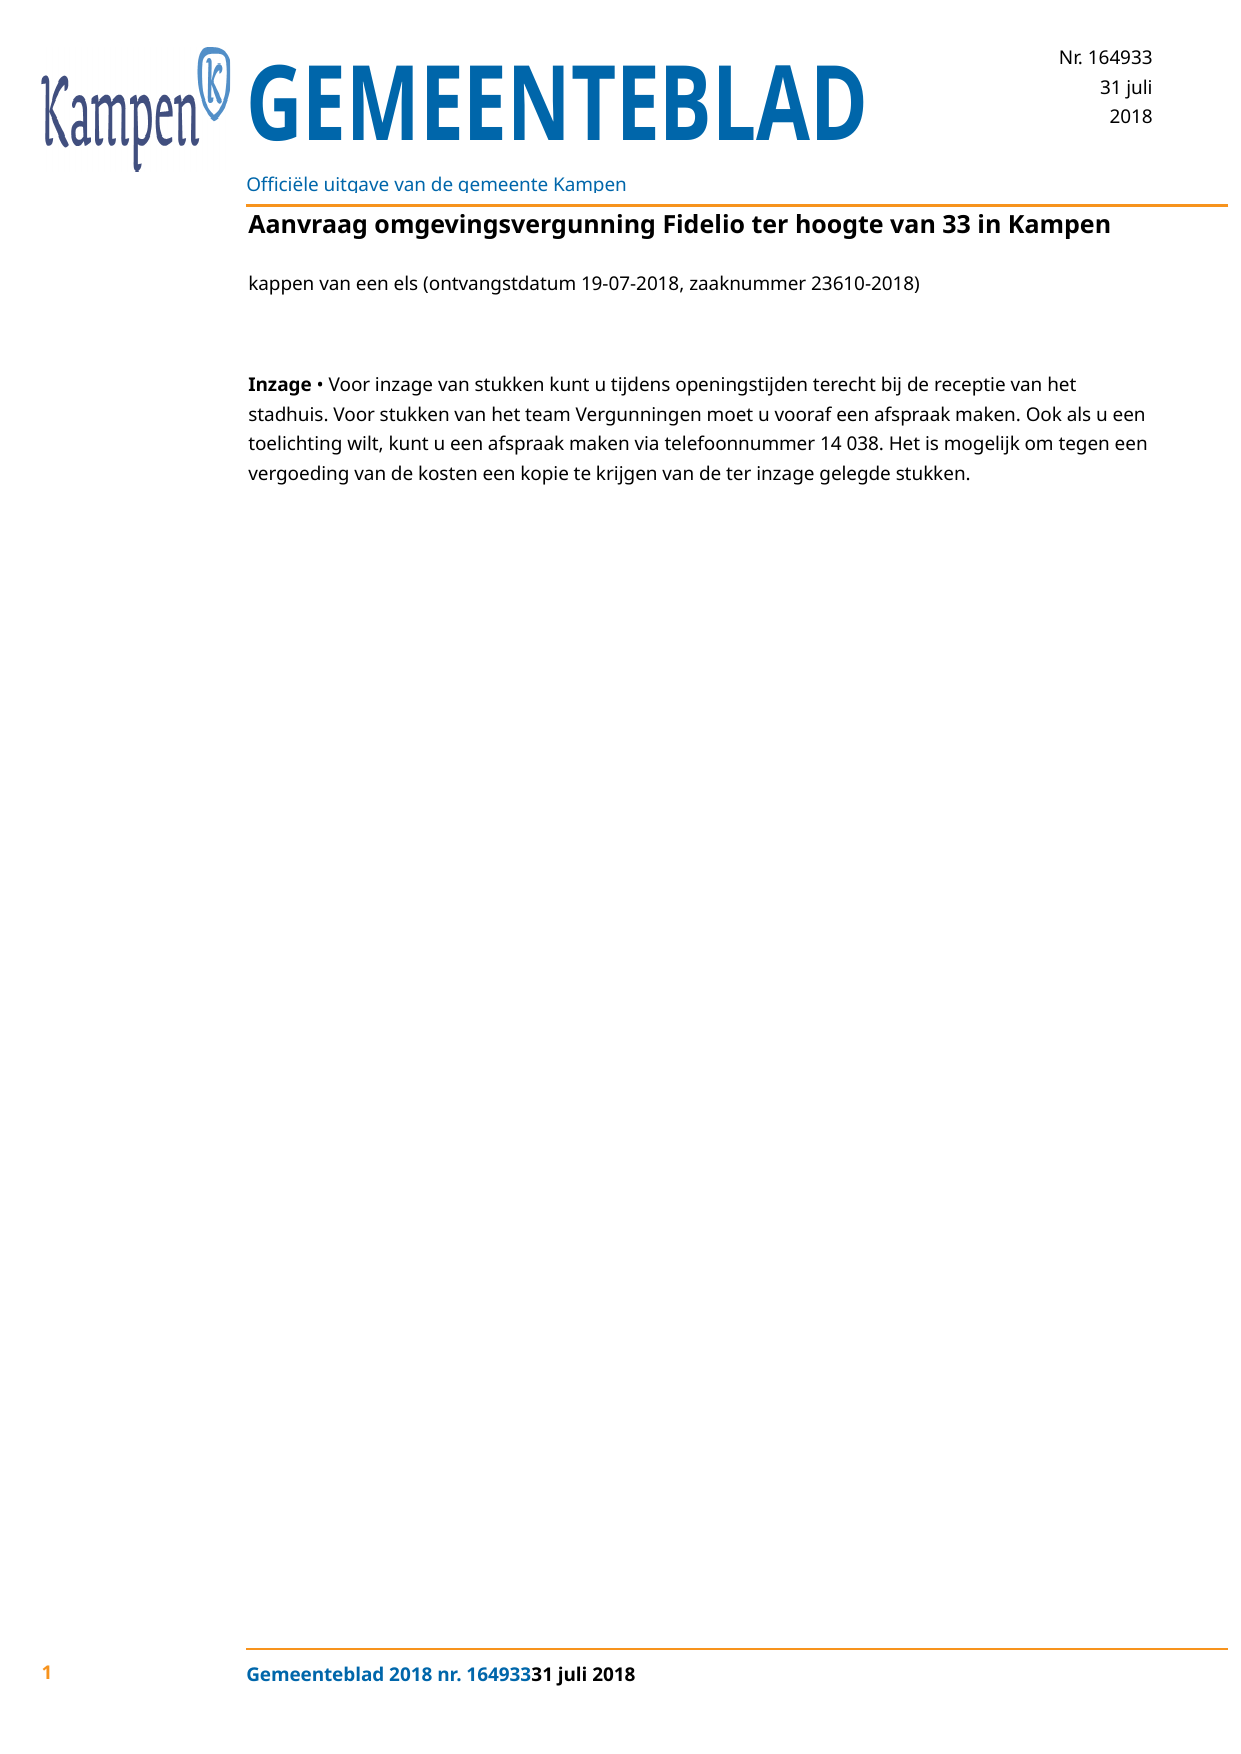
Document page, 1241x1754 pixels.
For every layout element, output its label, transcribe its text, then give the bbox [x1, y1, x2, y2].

text Inzage • Voor inzage van stukken kunt u tijdens openingstijden terecht bij de receptie van het stadhuis. Voor stukken van het team Vergunningen moet u vooraf een afspraak maken. Ook als u een toelichting wilt, kunt u een afspraak maken via telefoonnummer 14 038. Het is mogelijk om tegen een vergoeding van de kosten een kopie te krijgen van de ter inzage gelegde stukken. [248, 371, 1152, 486]
text kappen van een els (ontvangstdatum 19-07-2018, zaaknummer 23610-2018) [248, 270, 1152, 296]
picture [41, 47, 231, 172]
text Aanvraag omgevingsvergunning Fidelio ter hoogte van 33 in Kampen [248, 207, 1152, 241]
